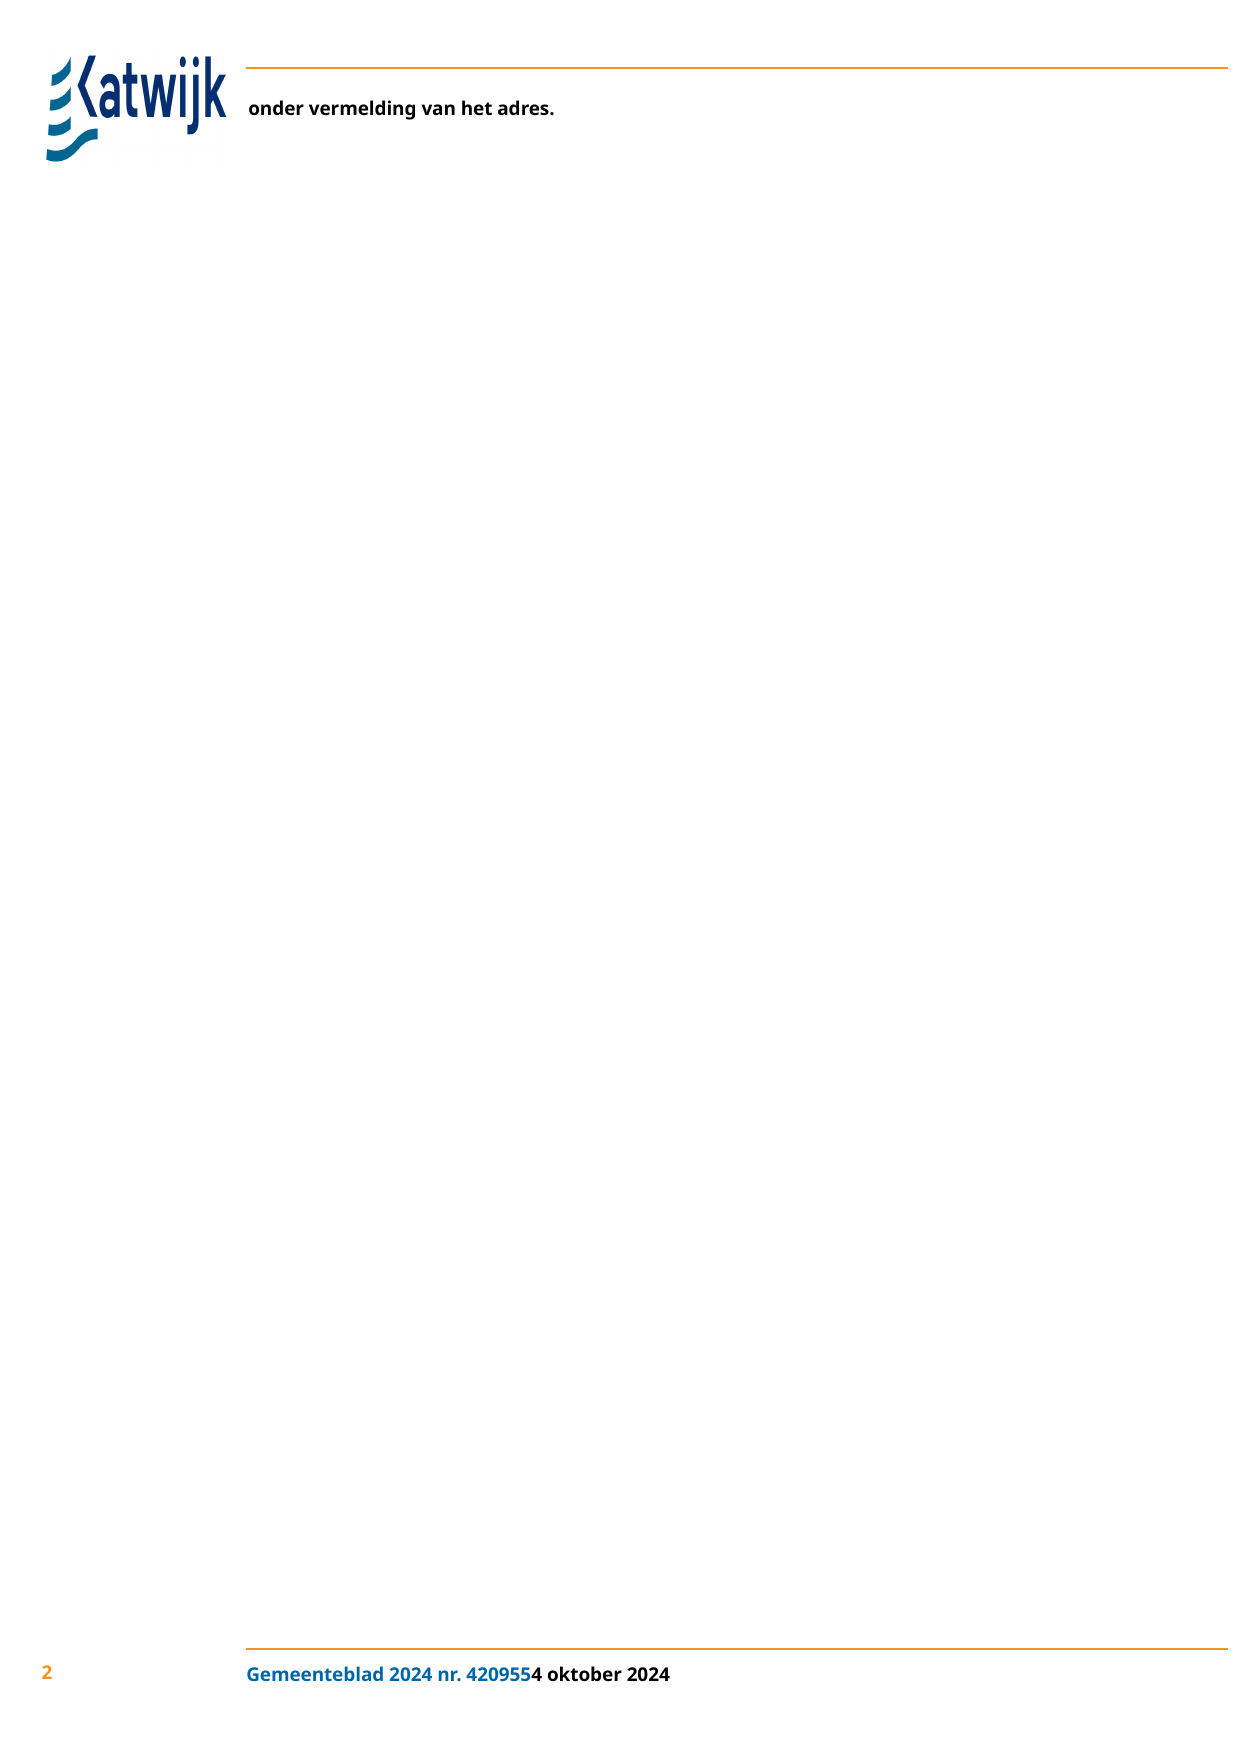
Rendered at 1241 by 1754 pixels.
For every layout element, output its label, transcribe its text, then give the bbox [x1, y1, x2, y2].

text onder vermelding van het adres. [248, 95, 1152, 121]
picture [41, 47, 231, 172]
